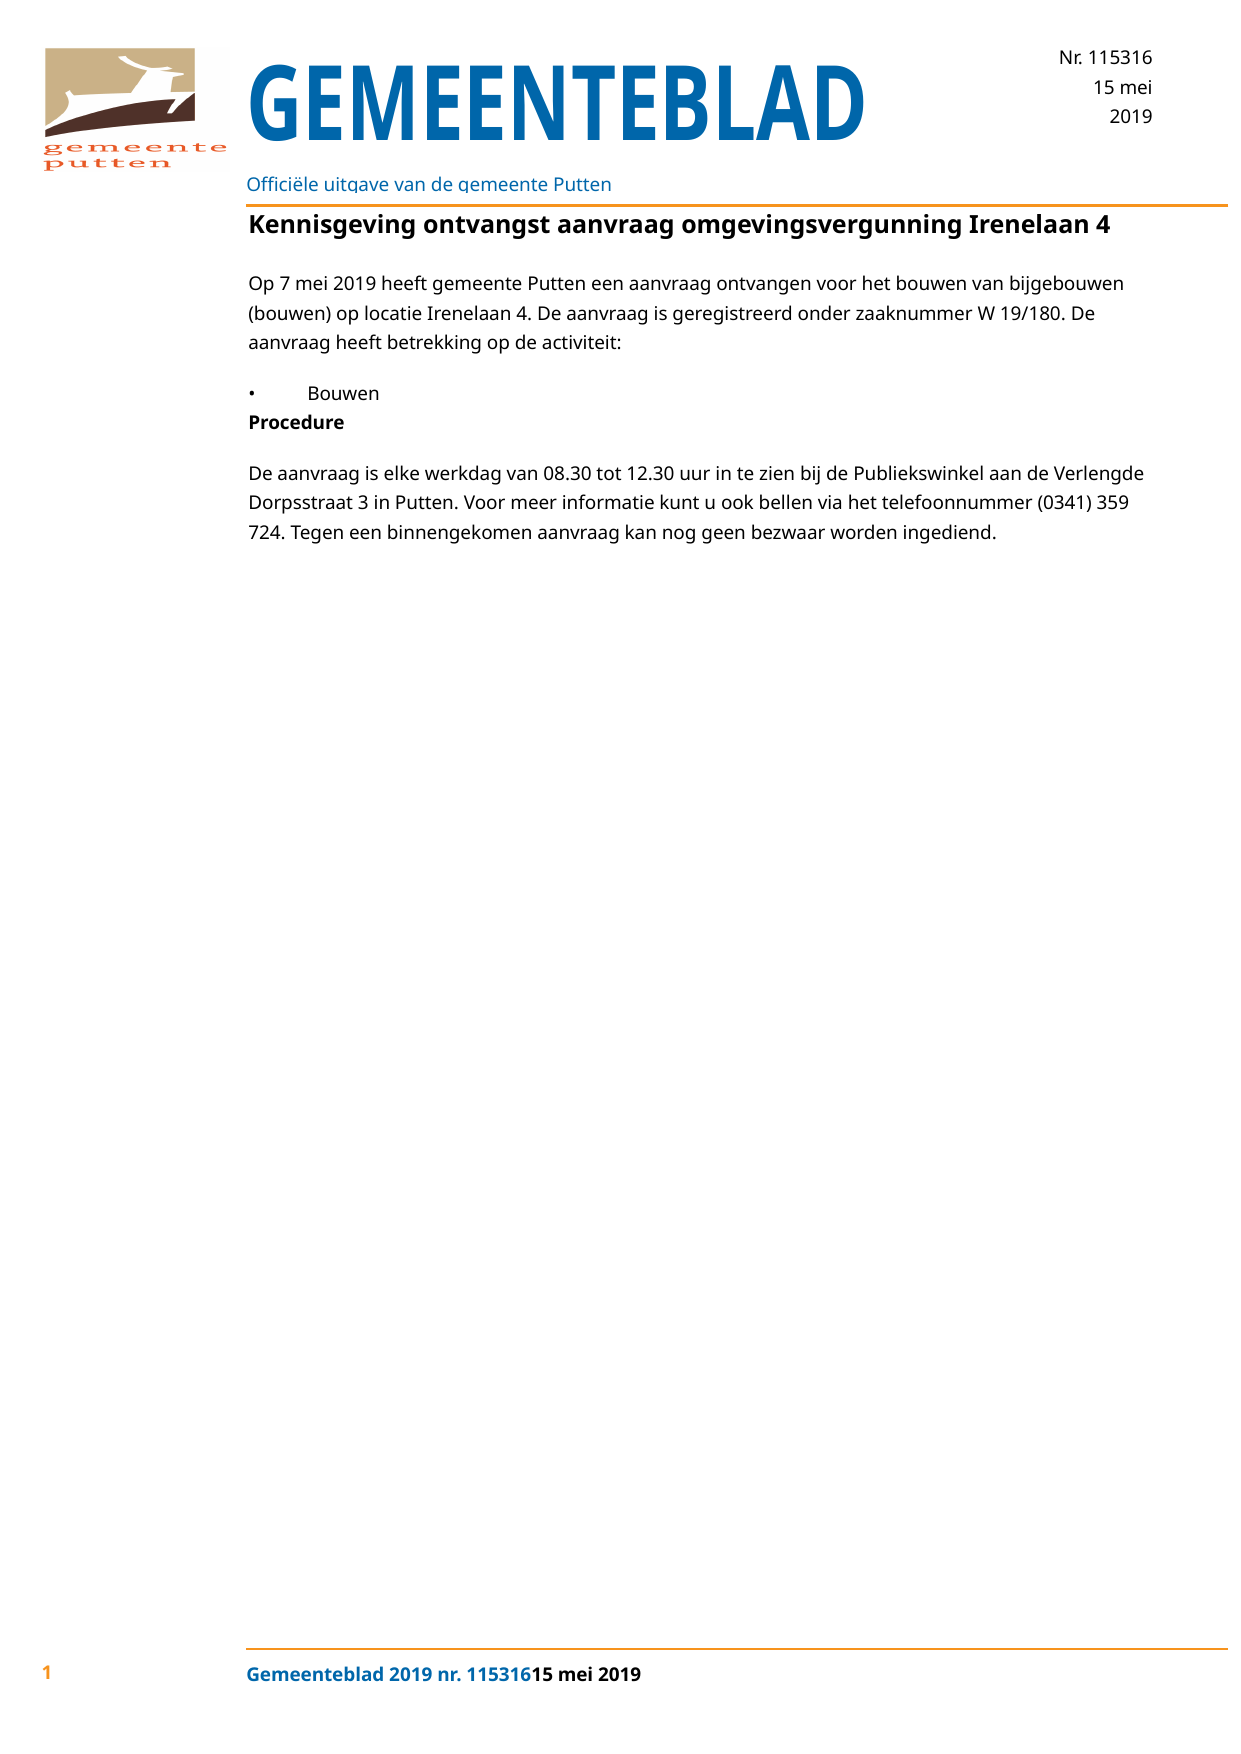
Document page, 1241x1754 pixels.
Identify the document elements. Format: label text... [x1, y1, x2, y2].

text Kennisgeving ontvangst aanvraag omgevingsvergunning Irenelaan 4 [248, 207, 1152, 241]
picture [41, 47, 231, 172]
text De aanvraag is elke werkdag van 08.30 tot 12.30 uur in te zien bij de Publiekswinkel aan de Verlengde Dorpsstraat 3 in Putten. Voor meer informatie kunt u ook bellen via het telefoonnummer (0341) 359 724. Tegen een binnengekomen aanvraag kan nog geen bezwaar worden ingediend. [248, 460, 1152, 545]
text Op 7 mei 2019 heeft gemeente Putten een aanvraag ontvangen voor het bouwen van bijgebouwen (bouwen) op locatie Irenelaan 4. De aanvraag is geregistreerd onder zaaknummer W 19/180. De aanvraag heeft betrekking op de activiteit: [248, 270, 1152, 355]
text Procedure [248, 409, 1152, 435]
list Bouwen [248, 380, 1152, 406]
